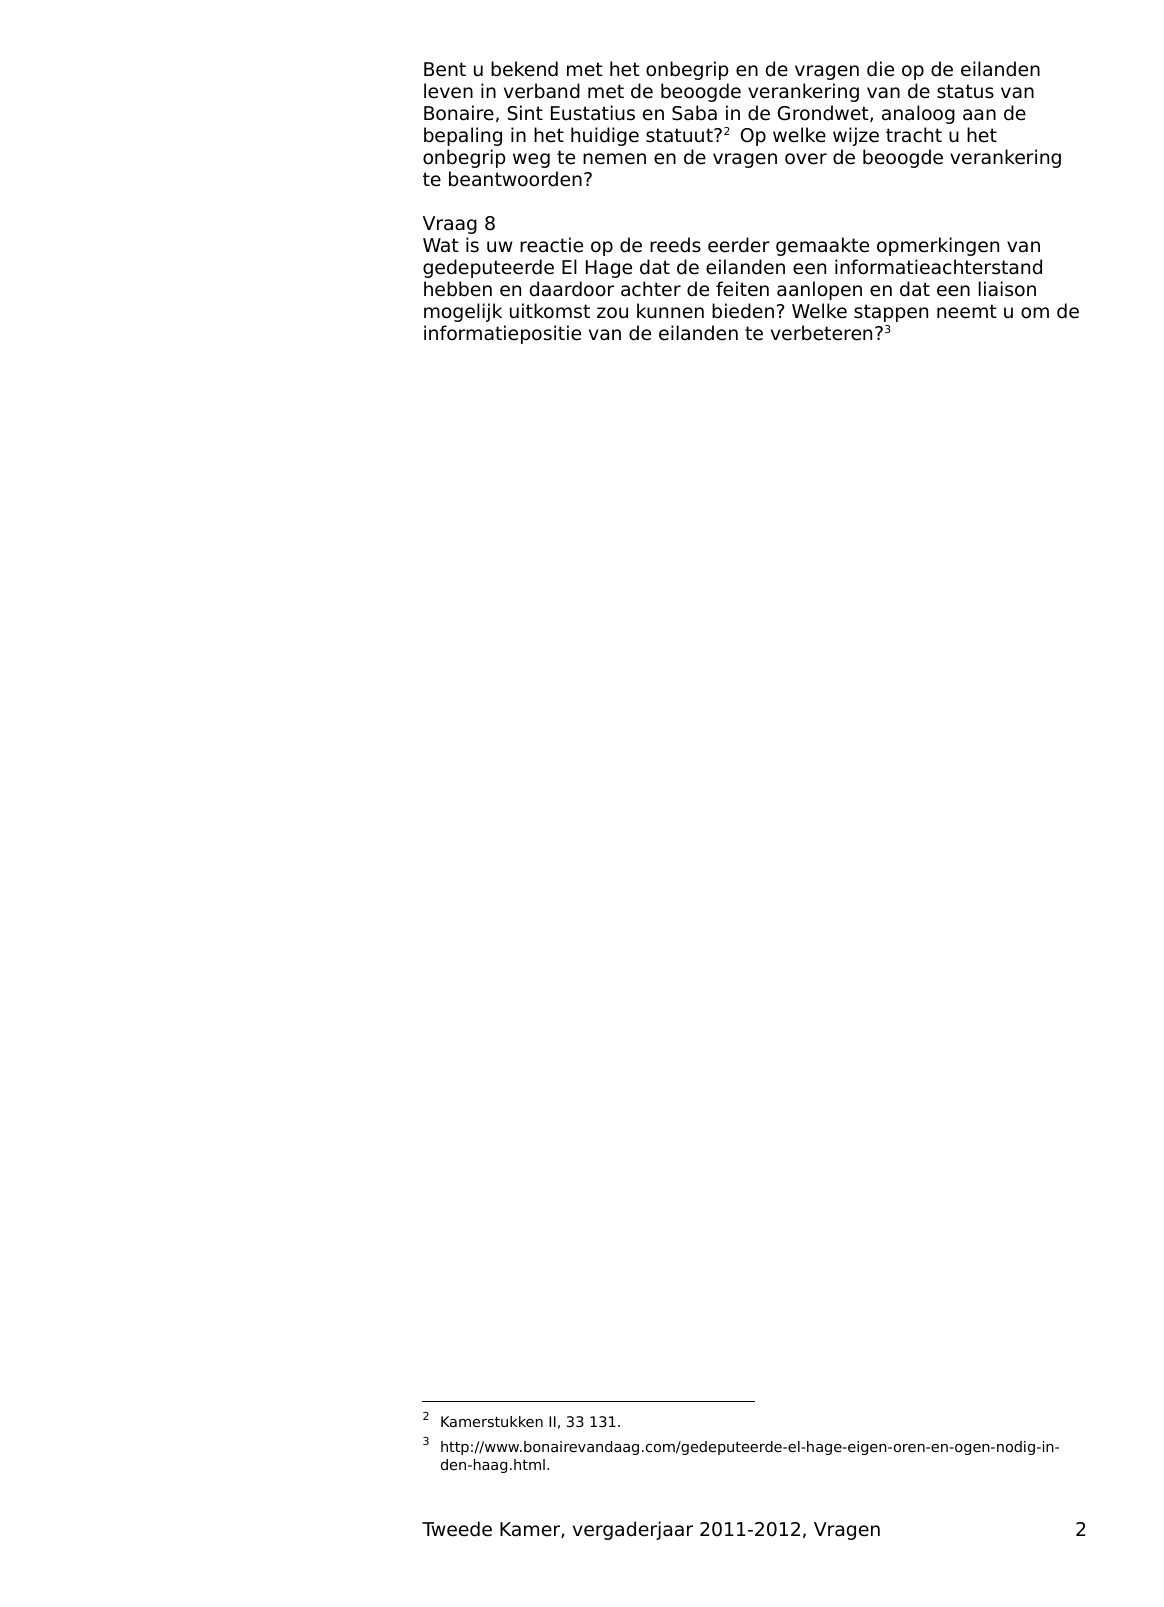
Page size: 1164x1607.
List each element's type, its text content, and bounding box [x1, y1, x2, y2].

text Bent u bekend met het onbegrip en de vragen die op de eilanden leven in verband met de beoogde verankering van de status van Bonaire, Sint Eustatius en Saba in de Grondwet, analoog aan de bepaling in het huidige statuut? Op welke wijze tracht u het onbegrip weg te nemen en de vragen over de beoogde verankering te beantwoorden? [422, 59, 1087, 191]
text Wat is uw reactie op de reeds eerder gemaakte opmerkingen van gedeputeerde El Hage dat de eilanden een informatieachterstand hebben en daardoor achter de feiten aanlopen en dat een liaison mogelijk uitkomst zou kunnen bieden? Welke stappen neemt u om de informatiepositie van de eilanden te verbeteren? [422, 235, 1087, 345]
text Vraag 8 [422, 213, 1087, 235]
text Kamerstukken II, 33 131. [422, 1410, 1087, 1432]
text http://www.bonairevandaag.com/gedeputeerde-el-hage-eigen-oren-en-ogen-nodig-in-den-haag.html. [422, 1435, 1087, 1474]
